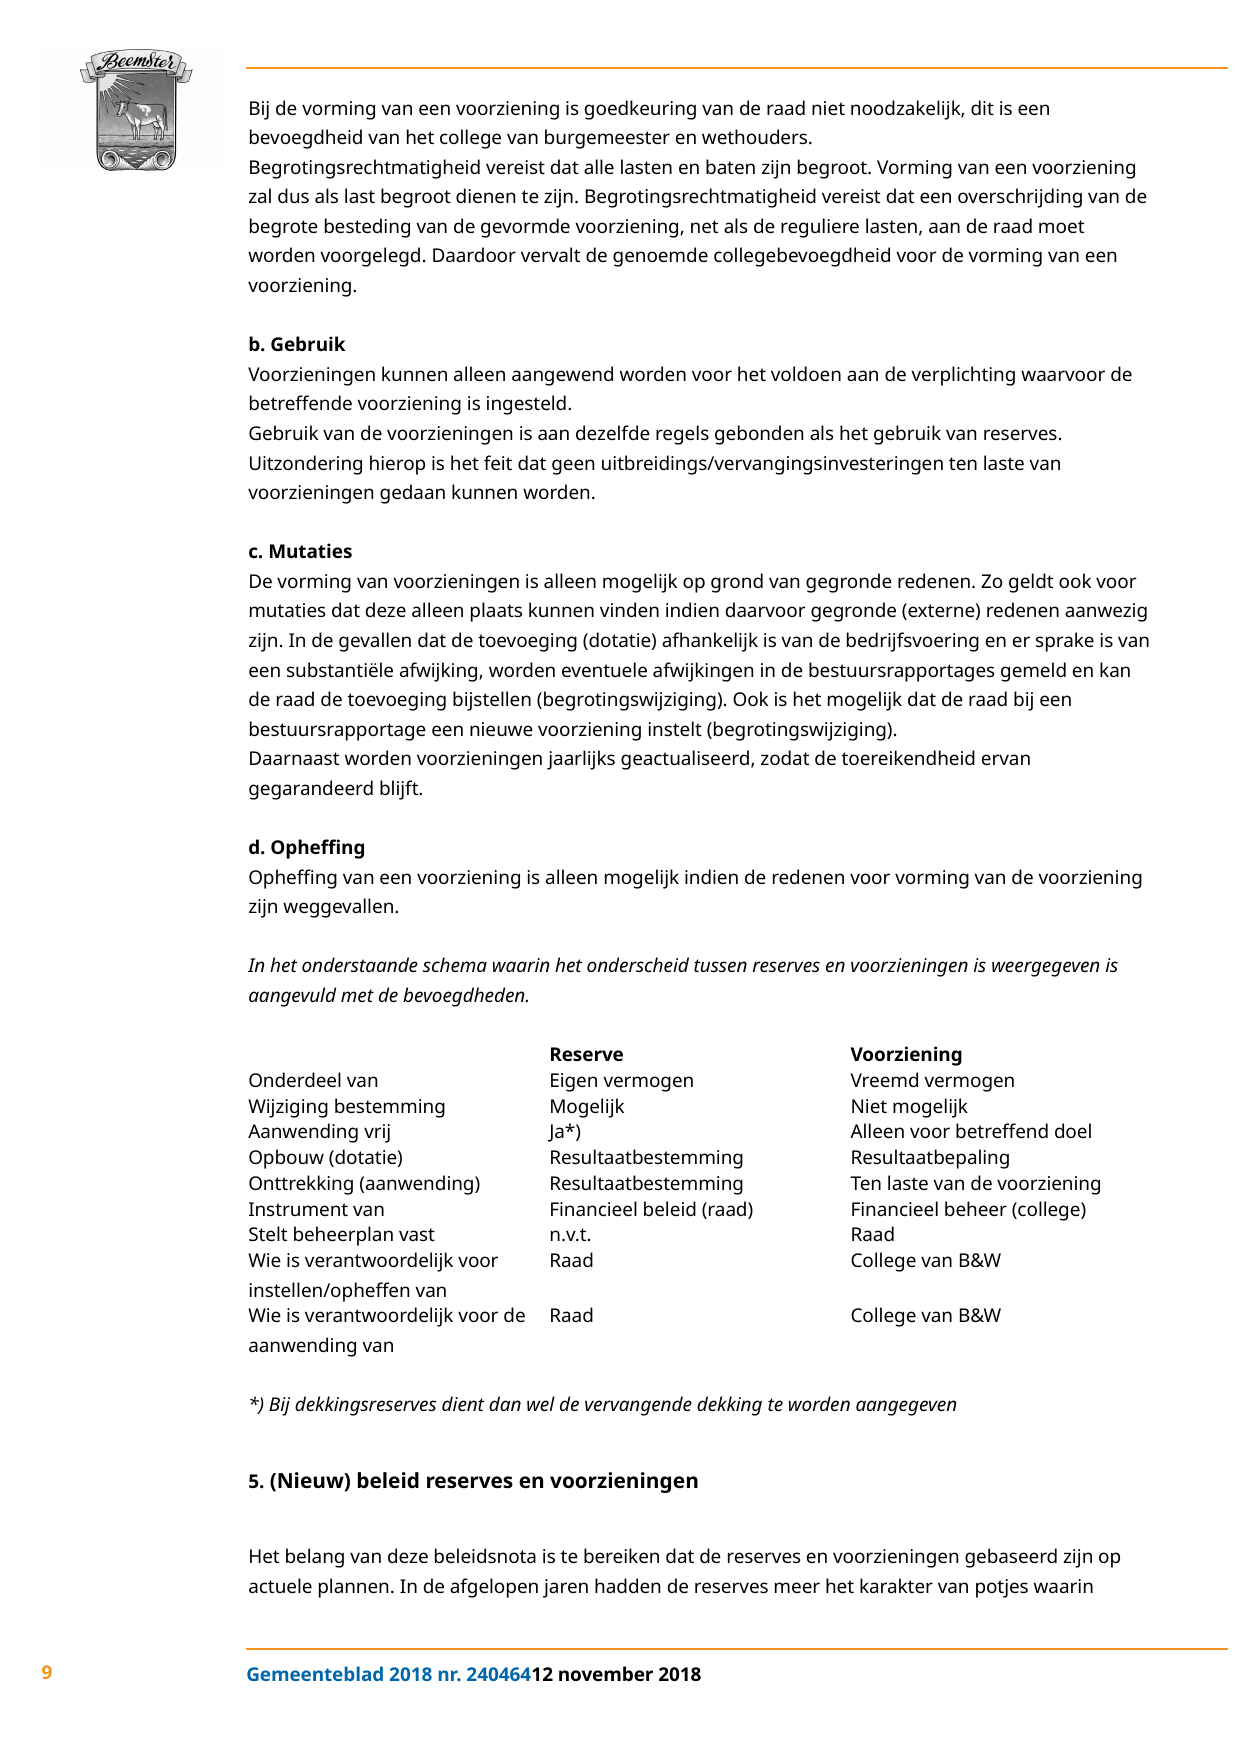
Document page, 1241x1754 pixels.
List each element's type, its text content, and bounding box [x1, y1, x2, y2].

table_header Voorziening [850, 1042, 1152, 1067]
text c. Mutaties [248, 538, 1152, 564]
table_cell Financieel beheer (college) [850, 1196, 1152, 1222]
text d. Opheffing [248, 834, 1152, 860]
text b. Gebruik [248, 331, 1152, 357]
text Opheffing van een voorziening is alleen mogelijk indien de redenen voor vorming van de voorziening zijn weggevallen. [248, 864, 1152, 919]
table_cell Aanwending vrij [248, 1119, 549, 1144]
table_cell Opbouw (dotatie) [248, 1145, 549, 1170]
text Voorzieningen kunnen alleen aangewend worden voor het voldoen aan de verplichting waarvoor de betreffende voorziening is ingesteld. [248, 361, 1152, 416]
table_cell College van B&W [850, 1248, 1152, 1303]
text Daarnaast worden voorzieningen jaarlijks geactualiseerd, zodat de toereikendheid ervan gegarandeerd blijft. [248, 746, 1152, 801]
picture [41, 47, 231, 172]
text 5. (Nieuw) beleid reserves en voorzieningen [248, 1466, 1152, 1494]
text Gebruik van de voorzieningen is aan dezelfde regels gebonden als het gebruik van reserves. Uitzondering hierop is het feit dat geen uitbreidings/vervangingsinvesteringen ten laste van voorzieningen gedaan kunnen worden. [248, 420, 1152, 505]
table_cell n.v.t. [549, 1222, 850, 1247]
table_cell Stelt beheerplan vast [248, 1222, 549, 1247]
table_cell Resultaatbestemming [549, 1170, 850, 1196]
table_cell Onderdeel van [248, 1067, 549, 1093]
table_cell Raad [850, 1222, 1152, 1247]
table_cell Resultaatbestemming [549, 1145, 850, 1170]
table_cell Wie is verantwoordelijk voor instellen/opheffen van [248, 1248, 549, 1303]
table_header [248, 1042, 549, 1067]
table_cell Vreemd vermogen [850, 1067, 1152, 1093]
table_cell Onttrekking (aanwending) [248, 1170, 549, 1196]
table_cell Ja*) [549, 1119, 850, 1144]
table_cell Eigen vermogen [549, 1067, 850, 1093]
text Het belang van deze beleidsnota is te bereiken dat de reserves en voorzieningen gebaseerd zijn op actuele plannen. In de afgelopen jaren hadden de reserves meer het karakter van potjes waarin [248, 1544, 1152, 1599]
table_cell Instrument van [248, 1196, 549, 1222]
table_cell Financieel beleid (raad) [549, 1196, 850, 1222]
text In het onderstaande schema waarin het onderscheid tussen reserves en voorzieningen is weergegeven is aangevuld met de bevoegdheden. [248, 953, 1152, 1008]
text De vorming van voorzieningen is alleen mogelijk op grond van gegronde redenen. Zo geldt ook voor mutaties dat deze alleen plaats kunnen vinden indien daarvoor gegronde (externe) redenen aanwezig zijn. In de gevallen dat de toevoeging (dotatie) afhankelijk is van de bedrijfsvoering en er sprake is van een substantiële afwijking, worden eventuele afwijkingen in de bestuursrapportages gemeld en kan de raad de toevoeging bijstellen (begrotingswijziging). Ook is het mogelijk dat de raad bij een bestuursrapportage een nieuwe voorziening instelt (begrotingswijziging). [248, 568, 1152, 742]
text *) Bij dekkingsreserves dient dan wel de vervangende dekking te worden aangegeven [248, 1391, 1152, 1417]
table_cell Niet mogelijk [850, 1093, 1152, 1119]
table_cell College van B&W [850, 1303, 1152, 1358]
table_cell Mogelijk [549, 1093, 850, 1119]
table_cell Wie is verantwoordelijk voor de aanwending van [248, 1303, 549, 1358]
table_cell Wijziging bestemming [248, 1093, 549, 1119]
table_cell Raad [549, 1248, 850, 1303]
text Bij de vorming van een voorziening is goedkeuring van de raad niet noodzakelijk, dit is een bevoegdheid van het college van burgemeester en wethouders. [248, 95, 1152, 150]
table_header Reserve [549, 1042, 850, 1067]
table_cell Raad [549, 1303, 850, 1358]
text Begrotingsrechtmatigheid vereist dat alle lasten en baten zijn begroot. Vorming van een voorziening zal dus als last begroot dienen te zijn. Begrotingsrechtmatigheid vereist dat een overschrijding van de begrote besteding van de gevormde voorziening, net als de reguliere lasten, aan de raad moet worden voorgelegd. Daardoor vervalt de genoemde collegebevoegdheid voor de vorming van een voorziening. [248, 154, 1152, 298]
table_cell Ten laste van de voorziening [850, 1170, 1152, 1196]
table_cell Alleen voor betreffend doel [850, 1119, 1152, 1144]
table_cell Resultaatbepaling [850, 1145, 1152, 1170]
